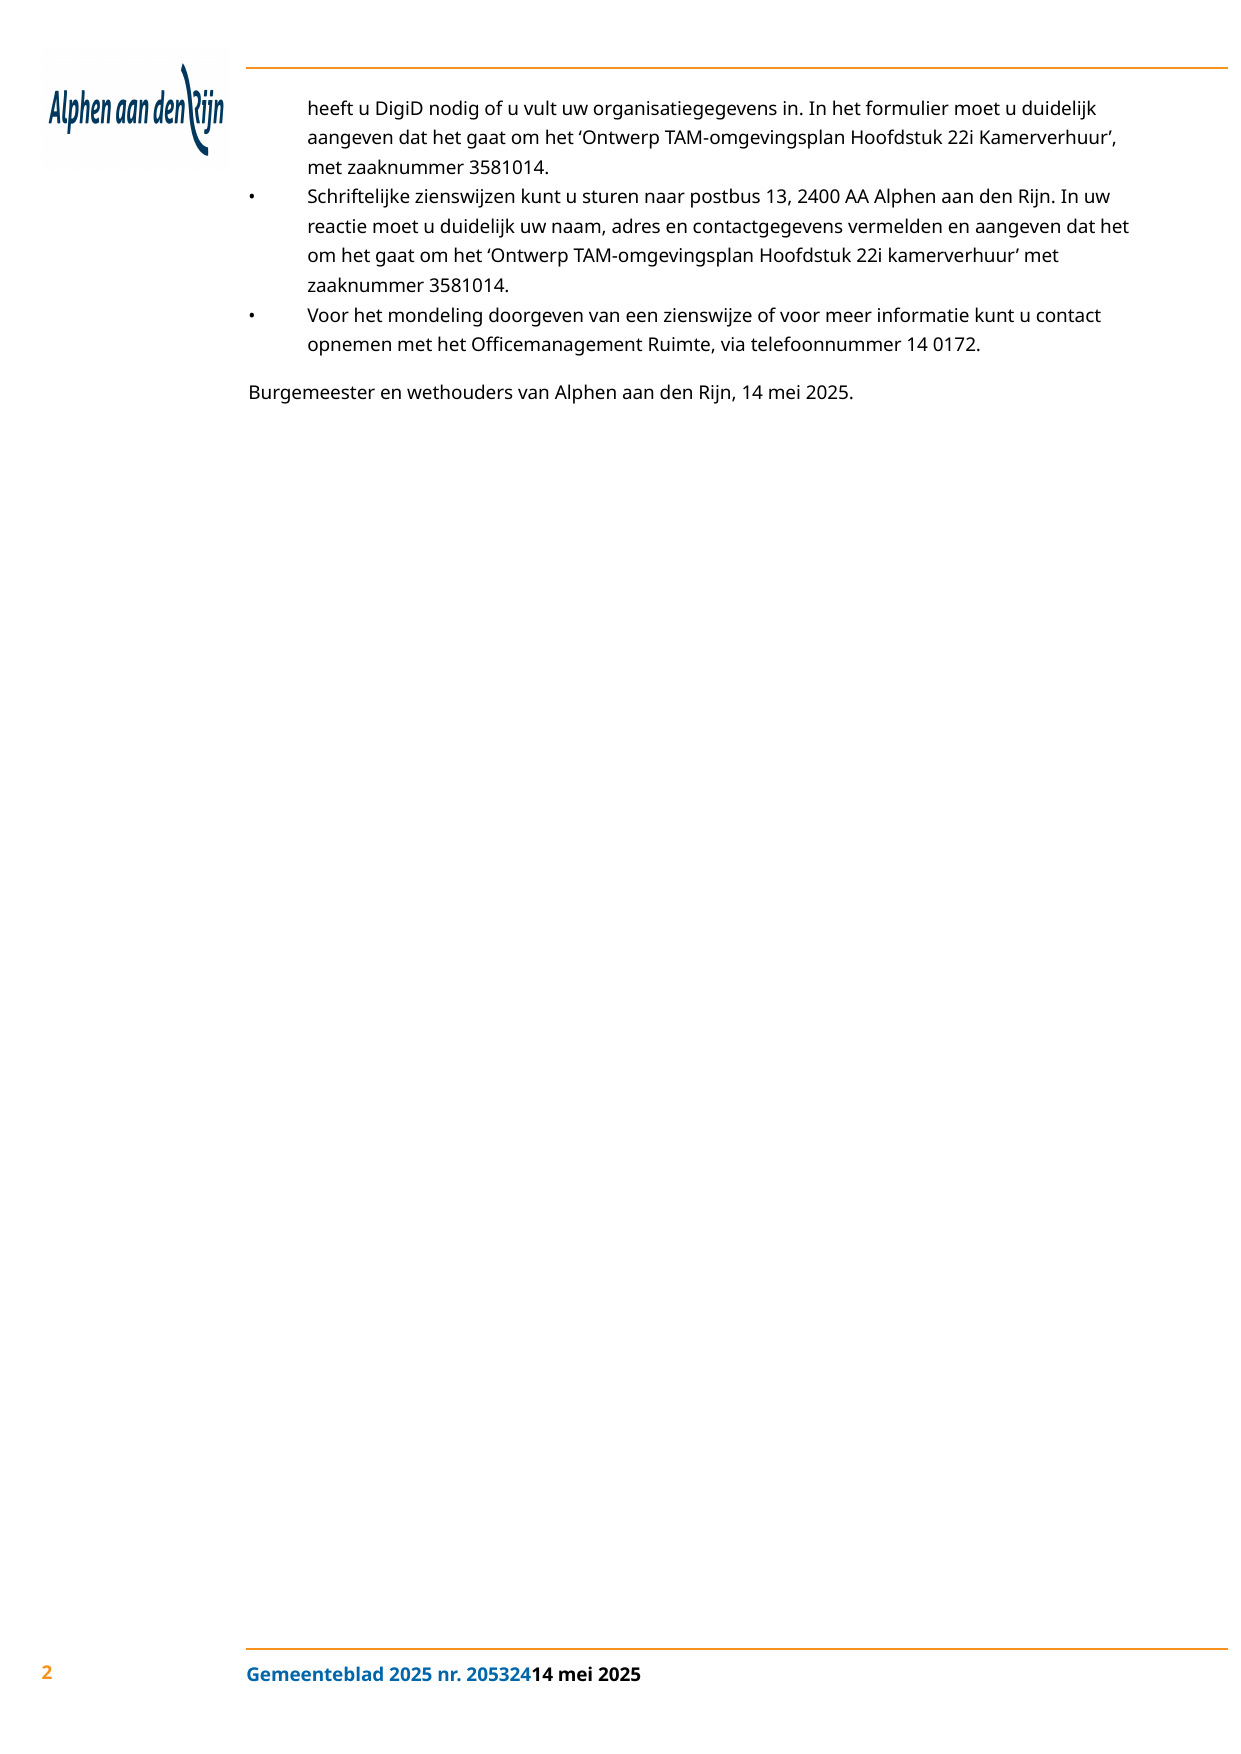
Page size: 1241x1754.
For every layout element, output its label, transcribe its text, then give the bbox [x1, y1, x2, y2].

list Voor het mondeling doorgeven van een zienswijze of voor meer informatie kunt u contact opnemen met het Officemanagement Ruimte, via telefoonnummer 14 0172. [248, 302, 1152, 357]
picture [41, 47, 231, 172]
list heeft u DigiD nodig of u vult uw organisatiegegevens in. In het formulier moet u duidelijk aangeven dat het gaat om het ‘Ontwerp TAM-omgevingsplan Hoofdstuk 22i Kamerverhuur’, met zaaknummer 3581014. [248, 95, 1152, 180]
text Burgemeester en wethouders van Alphen aan den Rijn, 14 mei 2025. [248, 379, 1152, 405]
list Schriftelijke zienswijzen kunt u sturen naar postbus 13, 2400 AA Alphen aan den Rijn. In uw reactie moet u duidelijk uw naam, adres en contactgegevens vermelden en aangeven dat het om het gaat om het ‘Ontwerp TAM-omgevingsplan Hoofdstuk 22i kamerverhuur’ met zaaknummer 3581014. [248, 183, 1152, 298]
